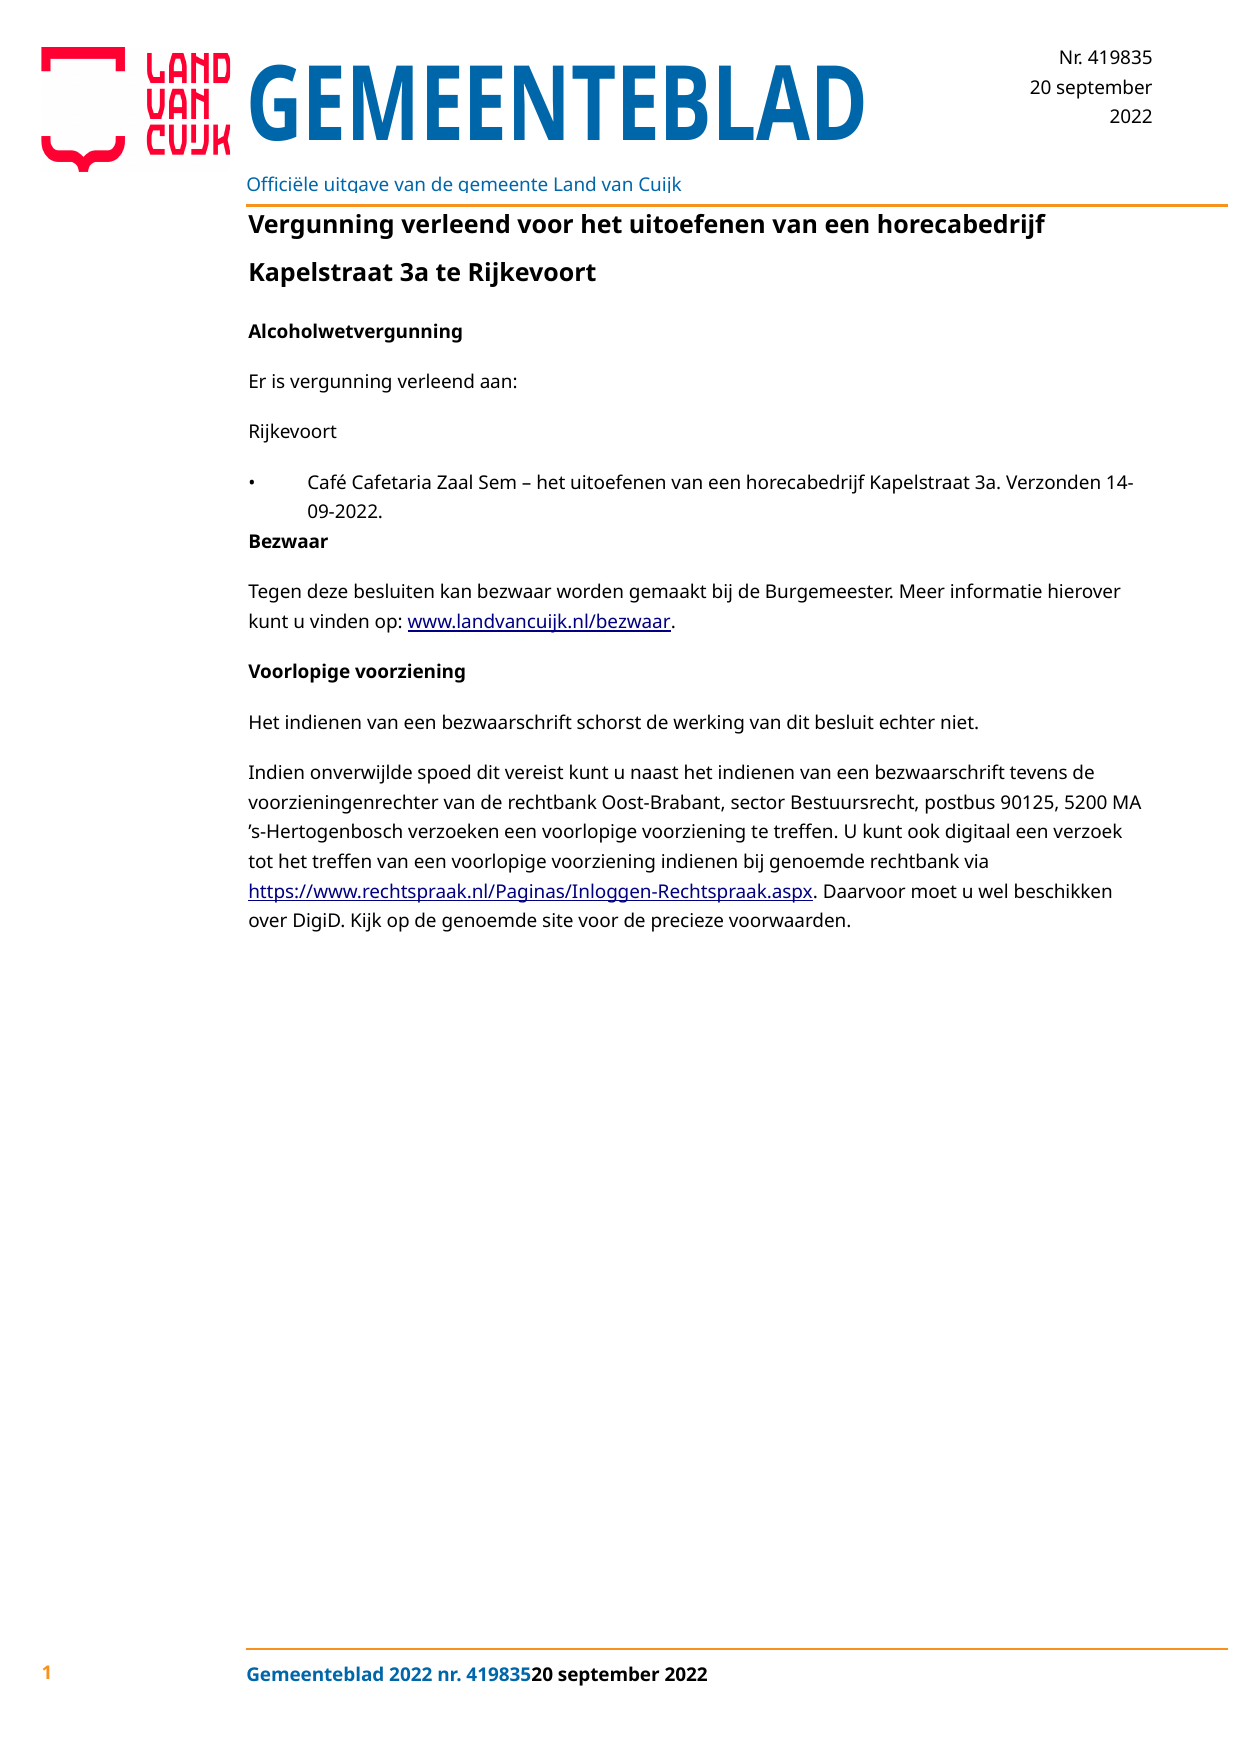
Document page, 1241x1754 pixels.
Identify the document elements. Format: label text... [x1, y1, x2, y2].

list Café Cafetaria Zaal Sem – het uitoefenen van een horecabedrijf Kapelstraat 3a. Verzonden 14-09-2022. [248, 469, 1152, 524]
picture [41, 47, 231, 172]
text Vergunning verleend voor het uitoefenen van een horecabedrijf Kapelstraat 3a te Rijkevoort [248, 207, 1152, 288]
text Rijkevoort [248, 419, 1152, 444]
text Indien onverwijlde spoed dit vereist kunt u naast het indienen van een bezwaarschrift tevens de voorzieningenrechter van de rechtbank Oost-Brabant, sector Bestuursrecht, postbus 90125, 5200 MA ’s-Hertogenbosch verzoeken een voorlopige voorziening te treffen. U kunt ook digitaal een verzoek tot het treffen van een voorlopige voorziening indienen bij genoemde rechtbank via https://www.rechtspraak.nl/Paginas/Inloggen-Rechtspraak.aspx. Daarvoor moet u wel beschikken over DigiD. Kijk op de genoemde site voor de precieze voorwaarden. [248, 759, 1152, 933]
text Tegen deze besluiten kan bezwaar worden gemaakt bij de Burgemeester. Meer informatie hierover kunt u vinden op: www.landvancuijk.nl/bezwaar. [248, 579, 1152, 634]
text Voorlopige voorziening [248, 659, 1152, 684]
text Alcoholwetvergunning [248, 318, 1152, 344]
text Bezwaar [248, 528, 1152, 554]
text Er is vergunning verleend aan: [248, 368, 1152, 394]
text Het indienen van een bezwaarschrift schorst de werking van dit besluit echter niet. [248, 709, 1152, 735]
